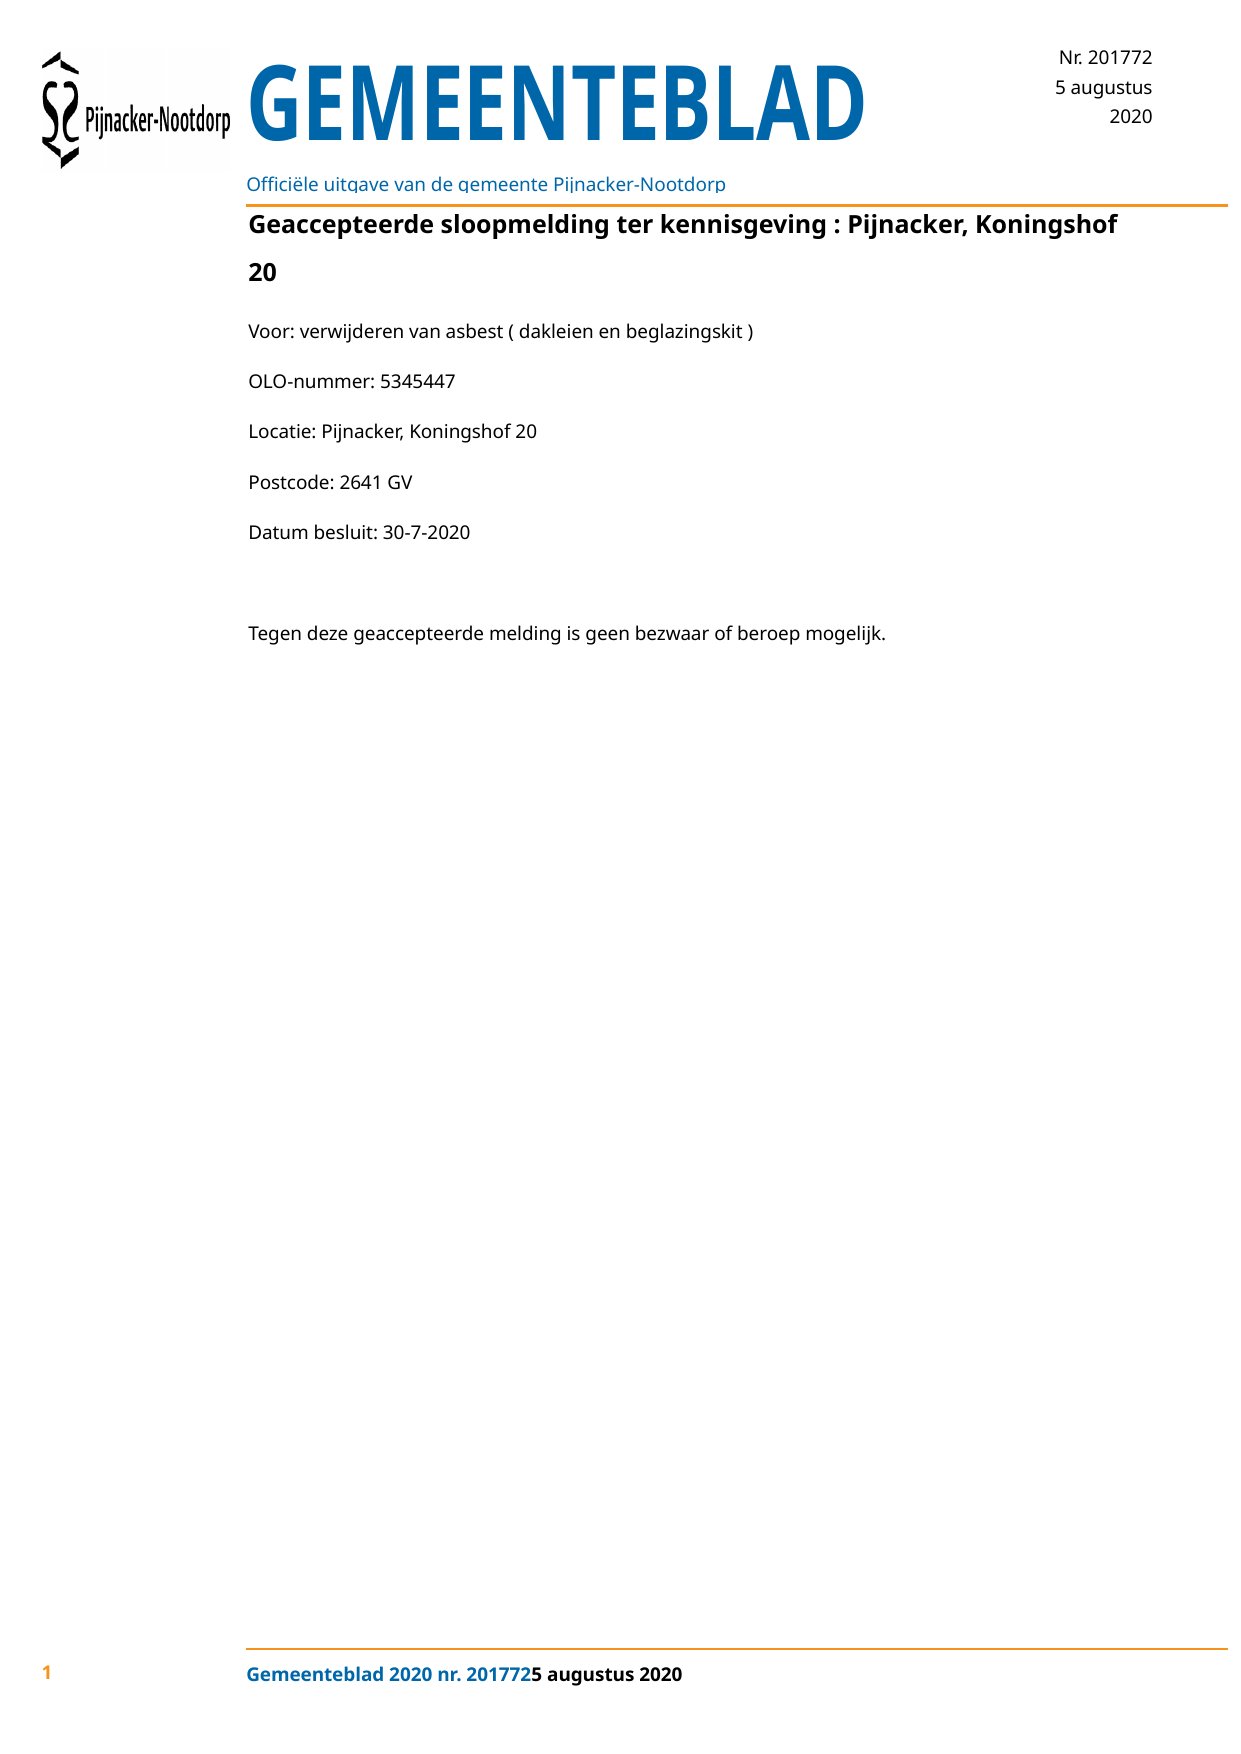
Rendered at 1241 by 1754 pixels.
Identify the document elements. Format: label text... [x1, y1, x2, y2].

text Geaccepteerde sloopmelding ter kennisgeving : Pijnacker, Koningshof 20 [248, 207, 1152, 288]
text Datum besluit: 30-7-2020 [248, 519, 1152, 545]
text OLO-nummer: 5345447 [248, 368, 1152, 394]
text Voor: verwijderen van asbest ( dakleien en beglazingskit ) [248, 318, 1152, 344]
text Postcode: 2641 GV [248, 469, 1152, 495]
picture [41, 47, 231, 172]
text Locatie: Pijnacker, Koningshof 20 [248, 419, 1152, 444]
text Tegen deze geaccepteerde melding is geen bezwaar of beroep mogelijk. [248, 620, 1152, 646]
